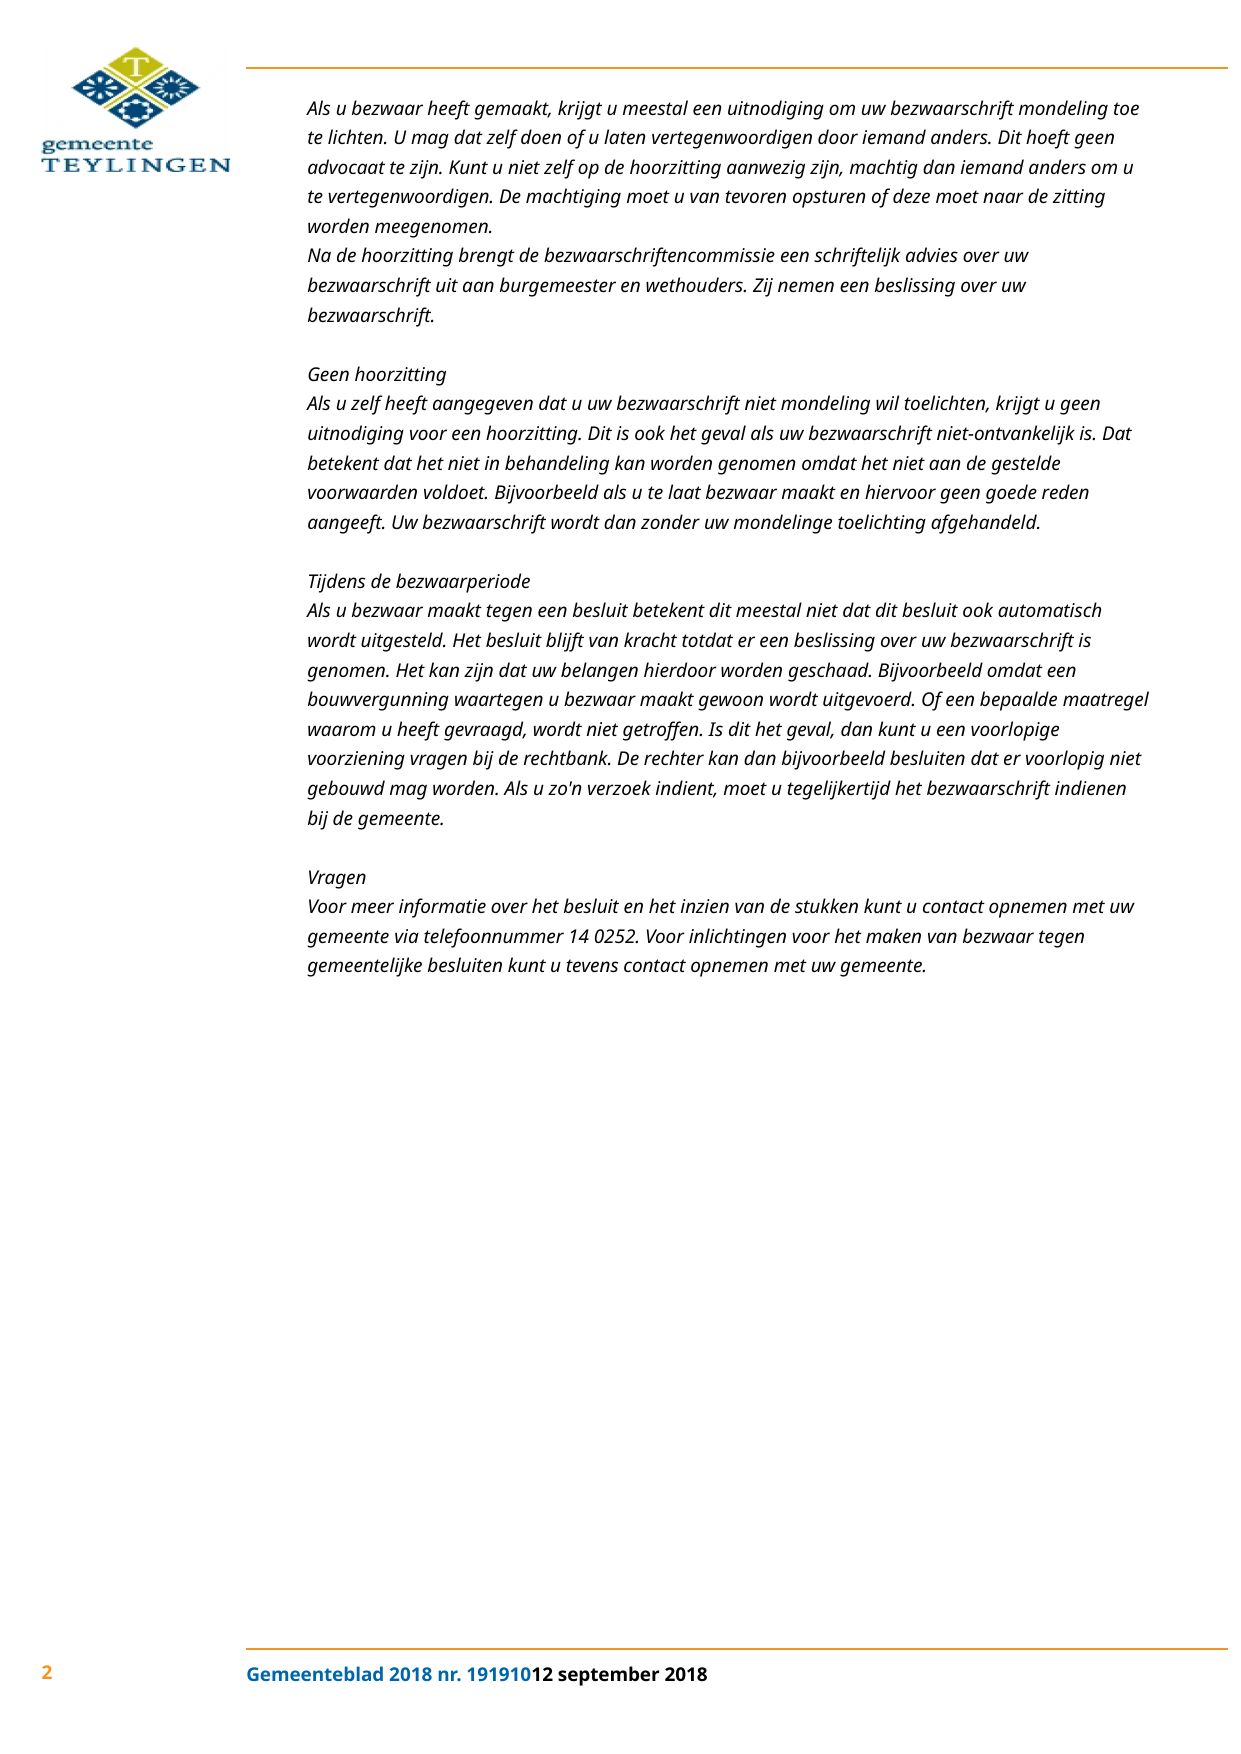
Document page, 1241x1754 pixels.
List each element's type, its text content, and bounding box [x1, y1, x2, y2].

list Na de hoorzitting brengt de bezwaarschriftencommissie een schriftelijk advies over uw bezwaarschrift uit aan burgemeester en wethouders. Zij nemen een beslissing over uw bezwaarschrift. [248, 243, 1152, 328]
list Als u bezwaar heeft gemaakt, krijgt u meestal een uitnodiging om uw bezwaarschrift mondeling toe te lichten. U mag dat zelf doen of u laten vertegenwoordigen door iemand anders. Dit hoeft geen advocaat te zijn. Kunt u niet zelf op de hoorzitting aanwezig zijn, machtig dan iemand anders om u te vertegenwoordigen. De machtiging moet u van tevoren opsturen of deze moet naar de zitting worden meegenomen. [248, 95, 1152, 239]
picture [41, 47, 231, 172]
list Voor meer informatie over het besluit en het inzien van de stukken kunt u contact opnemen met uw gemeente via telefoonnummer 14 0252. Voor inlichtingen voor het maken van bezwaar tegen gemeentelijke besluiten kunt u tevens contact opnemen met uw gemeente. [248, 893, 1152, 978]
list Vragen [248, 864, 1152, 890]
list Geen hoorzitting [248, 361, 1152, 387]
list Tijdens de bezwaarperiode [248, 568, 1152, 594]
list Als u zelf heeft aangegeven dat u uw bezwaarschrift niet mondeling wil toelichten, krijgt u geen uitnodiging voor een hoorzitting. Dit is ook het geval als uw bezwaarschrift niet-ontvankelijk is. Dat betekent dat het niet in behandeling kan worden genomen omdat het niet aan de gestelde voorwaarden voldoet. Bijvoorbeeld als u te laat bezwaar maakt en hiervoor geen goede reden aangeeft. Uw bezwaarschrift wordt dan zonder uw mondelinge toelichting afgehandeld. [248, 391, 1152, 535]
list Als u bezwaar maakt tegen een besluit betekent dit meestal niet dat dit besluit ook automatisch wordt uitgesteld. Het besluit blijft van kracht totdat er een beslissing over uw bezwaarschrift is genomen. Het kan zijn dat uw belangen hierdoor worden geschaad. Bijvoorbeeld omdat een bouwvergunning waartegen u bezwaar maakt gewoon wordt uitgevoerd. Of een bepaalde maatregel waarom u heeft gevraagd, wordt niet getroffen. Is dit het geval, dan kunt u een voorlopige voorziening vragen bij de rechtbank. De rechter kan dan bijvoorbeeld besluiten dat er voorlopig niet gebouwd mag worden. Als u zo'n verzoek indient, moet u tegelijkertijd het bezwaarschrift indienen bij de gemeente. [248, 598, 1152, 831]
